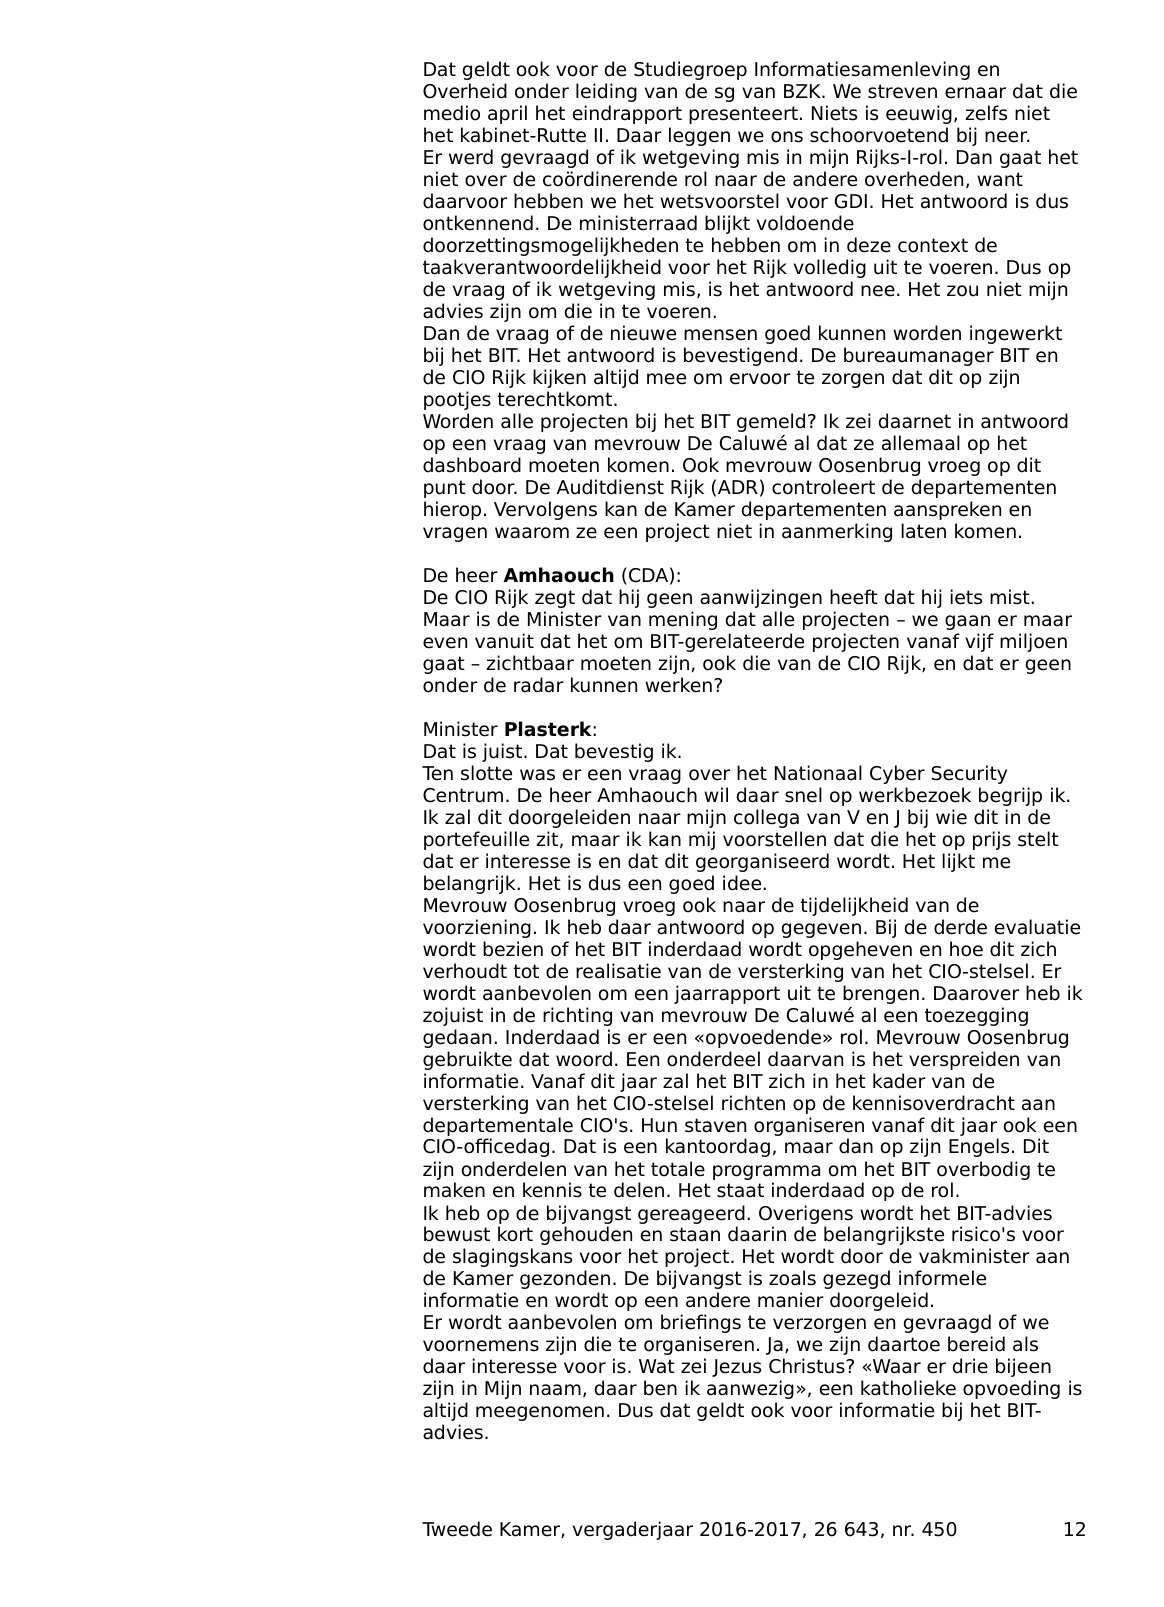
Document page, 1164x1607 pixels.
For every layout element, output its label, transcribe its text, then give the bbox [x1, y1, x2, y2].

text De heer Amhaouch (CDA): [422, 565, 1087, 587]
text Worden alle projecten bij het BIT gemeld? Ik zei daarnet in antwoord op een vraag van mevrouw De Caluwé al dat ze allemaal op het dashboard moeten komen. Ook mevrouw Oosenbrug vroeg op dit punt door. De Auditdienst Rijk (ADR) controleert de departementen hierop. Vervolgens kan de Kamer departementen aanspreken en vragen waarom ze een project niet in aanmerking laten komen. [422, 411, 1087, 543]
text Dan de vraag of de nieuwe mensen goed kunnen worden ingewerkt bij het BIT. Het antwoord is bevestigend. De bureaumanager BIT en de CIO Rijk kijken altijd mee om ervoor te zorgen dat dit op zijn pootjes terechtkomt. [422, 323, 1087, 411]
text Er wordt aanbevolen om briefings te verzorgen en gevraagd of we voornemens zijn die te organiseren. Ja, we zijn daartoe bereid als daar interesse voor is. Wat zei Jezus Christus? «Waar er drie bijeen zijn in Mijn naam, daar ben ik aanwezig», een katholieke opvoeding is altijd meegenomen. Dus dat geldt ook voor informatie bij het BIT-advies. [422, 1312, 1087, 1444]
text Ten slotte was er een vraag over het Nationaal Cyber Security Centrum. De heer Amhaouch wil daar snel op werkbezoek begrijp ik. Ik zal dit doorgeleiden naar mijn collega van V en J bij wie dit in de portefeuille zit, maar ik kan mij voorstellen dat die het op prijs stelt dat er interesse is en dat dit georganiseerd wordt. Het lijkt me belangrijk. Het is dus een goed idee. [422, 763, 1087, 895]
text Dat is juist. Dat bevestig ik. [422, 741, 1087, 763]
text Er werd gevraagd of ik wetgeving mis in mijn Rijks-I-rol. Dan gaat het niet over de coördinerende rol naar de andere overheden, want daarvoor hebben we het wetsvoorstel voor GDI. Het antwoord is dus ontkennend. De ministerraad blijkt voldoende doorzettingsmogelijkheden te hebben om in deze context de taakverantwoordelijkheid voor het Rijk volledig uit te voeren. Dus op de vraag of ik wetgeving mis, is het antwoord nee. Het zou niet mijn advies zijn om die in te voeren. [422, 147, 1087, 323]
text Ik heb op de bijvangst gereageerd. Overigens wordt het BIT-advies bewust kort gehouden en staan daarin de belangrijkste risico's voor de slagingskans voor het project. Het wordt door de vakminister aan de Kamer gezonden. De bijvangst is zoals gezegd informele informatie en wordt op een andere manier doorgeleid. [422, 1202, 1087, 1312]
text Minister Plasterk: [422, 719, 1087, 741]
text De CIO Rijk zegt dat hij geen aanwijzingen heeft dat hij iets mist. Maar is de Minister van mening dat alle projecten – we gaan er maar even vanuit dat het om BIT-gerelateerde projecten vanaf vijf miljoen gaat – zichtbaar moeten zijn, ook die van de CIO Rijk, en dat er geen onder de radar kunnen werken? [422, 587, 1087, 697]
text Dat geldt ook voor de Studiegroep Informatiesamenleving en Overheid onder leiding van de sg van BZK. We streven ernaar dat die medio april het eindrapport presenteert. Niets is eeuwig, zelfs niet het kabinet-Rutte II. Daar leggen we ons schoorvoetend bij neer. [422, 59, 1087, 147]
text Mevrouw Oosenbrug vroeg ook naar de tijdelijkheid van de voorziening. Ik heb daar antwoord op gegeven. Bij de derde evaluatie wordt bezien of het BIT inderdaad wordt opgeheven en hoe dit zich verhoudt tot de realisatie van de versterking van het CIO-stelsel. Er wordt aanbevolen om een jaarrapport uit te brengen. Daarover heb ik zojuist in de richting van mevrouw De Caluwé al een toezegging gedaan. Inderdaad is er een «opvoedende» rol. Mevrouw Oosenbrug gebruikte dat woord. Een onderdeel daarvan is het verspreiden van informatie. Vanaf dit jaar zal het BIT zich in het kader van de versterking van het CIO-stelsel richten op de kennisoverdracht aan departementale CIO's. Hun staven organiseren vanaf dit jaar ook een CIO-officedag. Dat is een kantoordag, maar dan op zijn Engels. Dit zijn onderdelen van het totale programma om het BIT overbodig te maken en kennis te delen. Het staat inderdaad op de rol. [422, 895, 1087, 1202]
